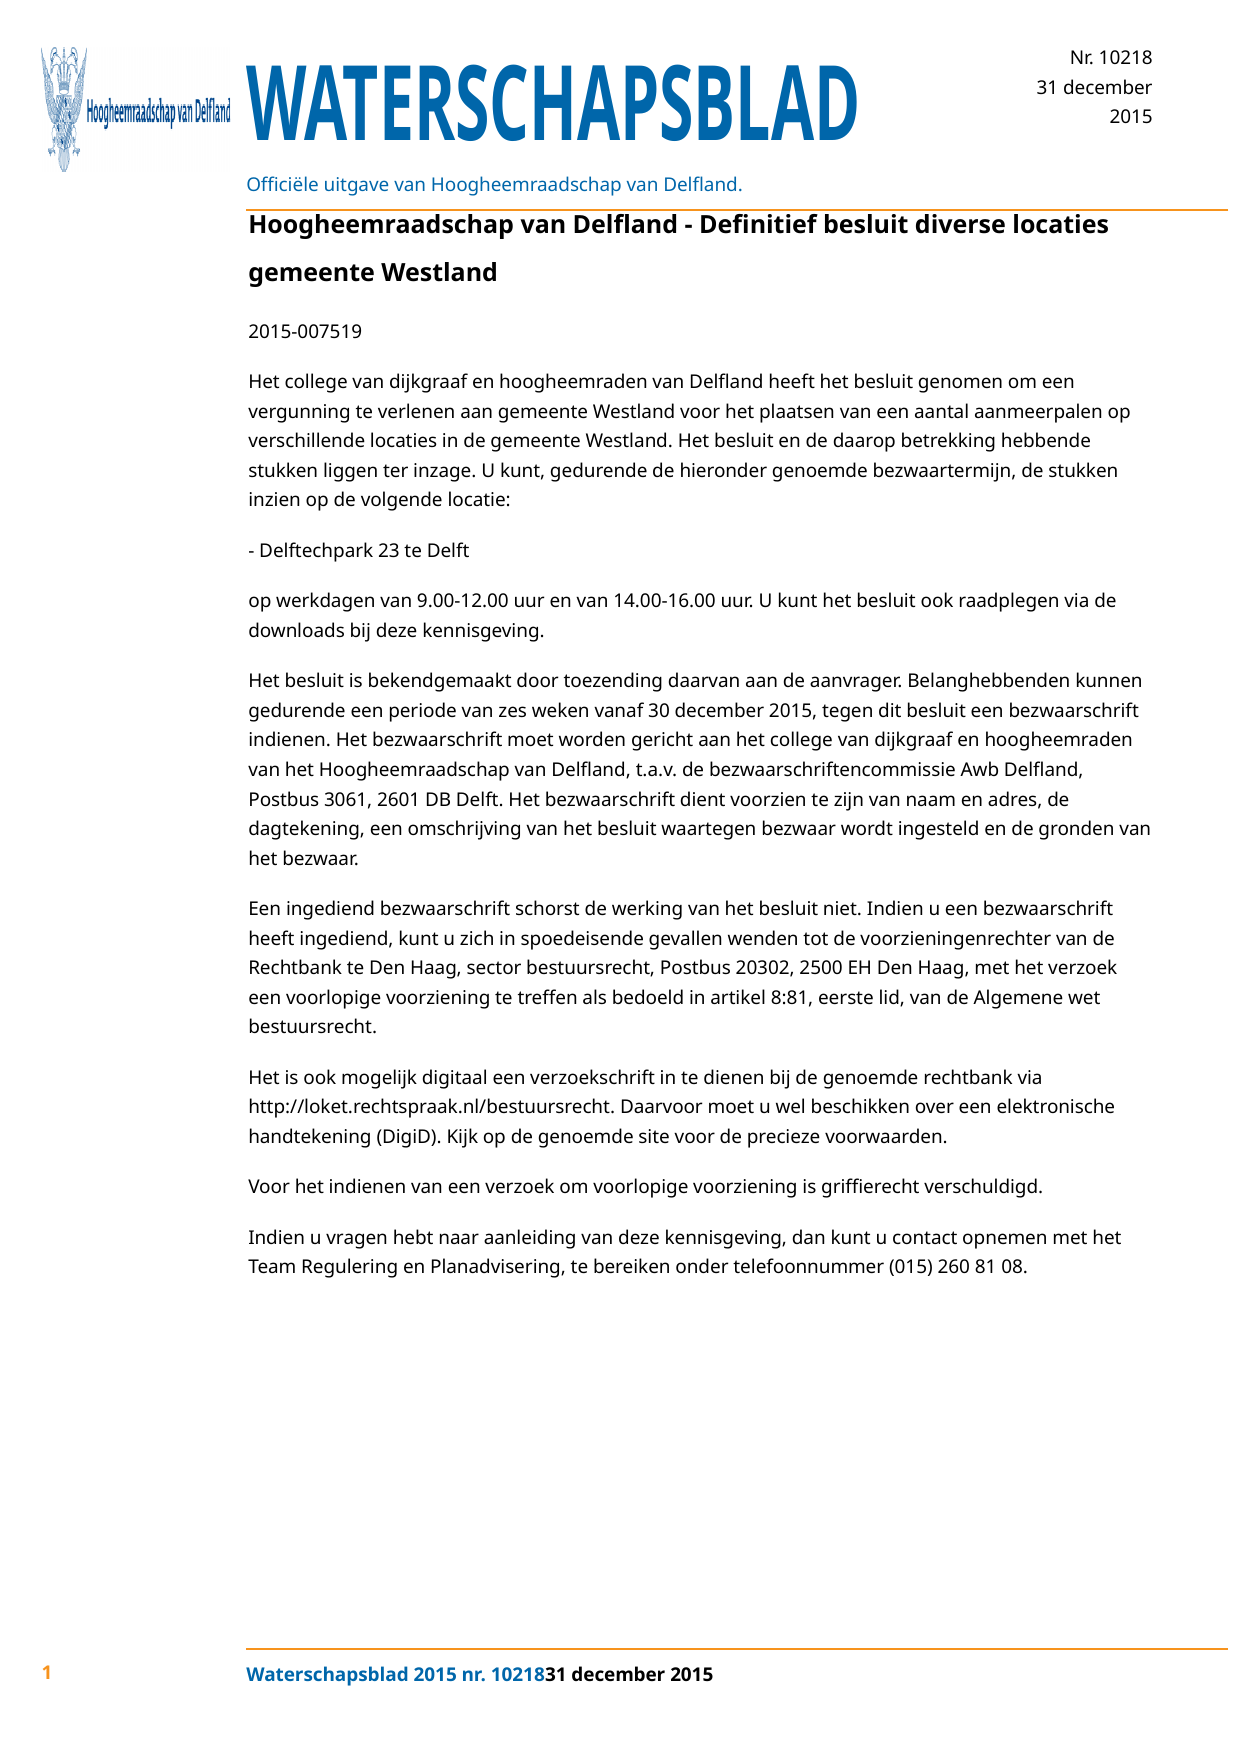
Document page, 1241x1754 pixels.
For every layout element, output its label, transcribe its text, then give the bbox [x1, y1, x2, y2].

text Indien u vragen hebt naar aanleiding van deze kennisgeving, dan kunt u contact opnemen met het Team Regulering en Planadvisering, te bereiken onder telefoonnummer (015) 260 81 08. [248, 1224, 1152, 1279]
text Het besluit is bekendgemaakt door toezending daarvan aan de aanvrager. Belanghebbenden kunnen gedurende een periode van zes weken vanaf 30 december 2015, tegen dit besluit een bezwaarschrift indienen. Het bezwaarschrift moet worden gericht aan het college van dijkgraaf en hoogheemraden van het Hoogheemraadschap van Delfland, t.a.v. de bezwaarschriftencommissie Awb Delfland, Postbus 3061, 2601 DB Delft. Het bezwaarschrift dient voorzien te zijn van naam en adres, de dagtekening, een omschrijving van het besluit waartegen bezwaar wordt ingesteld en de gronden van het bezwaar. [248, 667, 1152, 871]
text op werkdagen van 9.00-12.00 uur en van 14.00-16.00 uur. U kunt het besluit ook raadplegen via de downloads bij deze kennisgeving. [248, 587, 1152, 643]
text Hoogheemraadschap van Delfland - Definitief besluit diverse locaties gemeente Westland [248, 211, 1152, 288]
text Het is ook mogelijk digitaal een verzoekschrift in te dienen bij de genoemde rechtbank via http://loket.rechtspraak.nl/bestuursrecht. Daarvoor moet u wel beschikken over een elektronische handtekening (DigiD). Kijk op de genoemde site voor de precieze voorwaarden. [248, 1064, 1152, 1149]
text Het college van dijkgraaf en hoogheemraden van Delfland heeft het besluit genomen om een vergunning te verlenen aan gemeente Westland voor het plaatsen van een aantal aanmeerpalen op verschillende locaties in de gemeente Westland. Het besluit en de daarop betrekking hebbende stukken liggen ter inzage. U kunt, gedurende de hieronder genoemde bezwaartermijn, de stukken inzien op de volgende locatie: [248, 368, 1152, 512]
text Een ingediend bezwaarschrift schorst de werking van het besluit niet. Indien u een bezwaarschrift heeft ingediend, kunt u zich in spoedeisende gevallen wenden tot de voorzieningenrechter van de Rechtbank te Den Haag, sector bestuursrecht, Postbus 20302, 2500 EH Den Haag, met het verzoek een voorlopige voorziening te treffen als bedoeld in artikel 8:81, eerste lid, van de Algemene wet bestuursrecht. [248, 895, 1152, 1039]
text 2015-007519 [248, 318, 1152, 344]
picture [41, 47, 231, 172]
text - Delftechpark 23 te Delft [248, 537, 1152, 563]
text Voor het indienen van een verzoek om voorlopige voorziening is griffierecht verschuldigd. [248, 1174, 1152, 1199]
